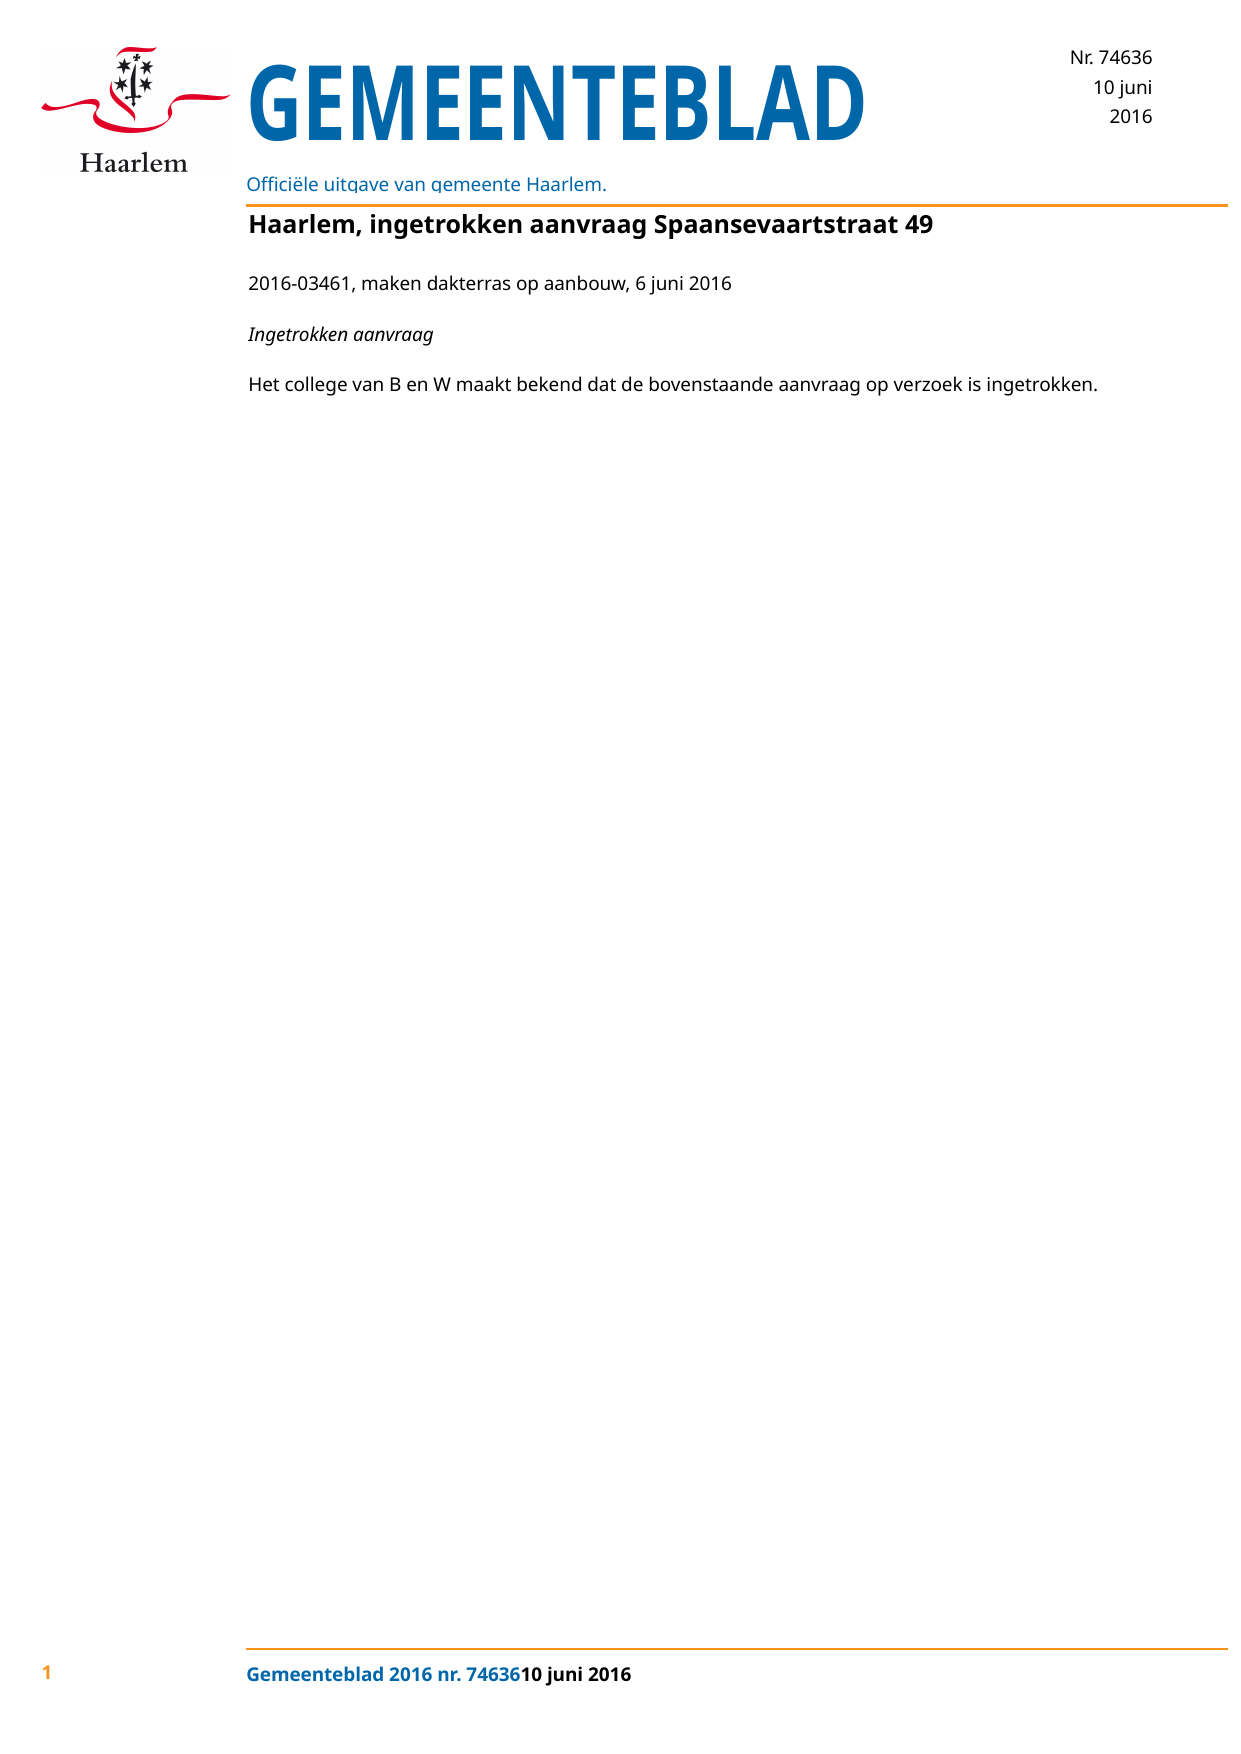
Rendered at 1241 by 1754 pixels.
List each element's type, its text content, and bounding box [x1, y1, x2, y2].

text 2016-03461, maken dakterras op aanbouw, 6 juni 2016 [248, 270, 1152, 296]
text Haarlem, ingetrokken aanvraag Spaansevaartstraat 49 [248, 207, 1152, 241]
picture [41, 47, 231, 172]
text Ingetrokken aanvraag [248, 321, 1152, 346]
text Het college van B en W maakt bekend dat de bovenstaande aanvraag op verzoek is ingetrokken. [248, 371, 1152, 397]
